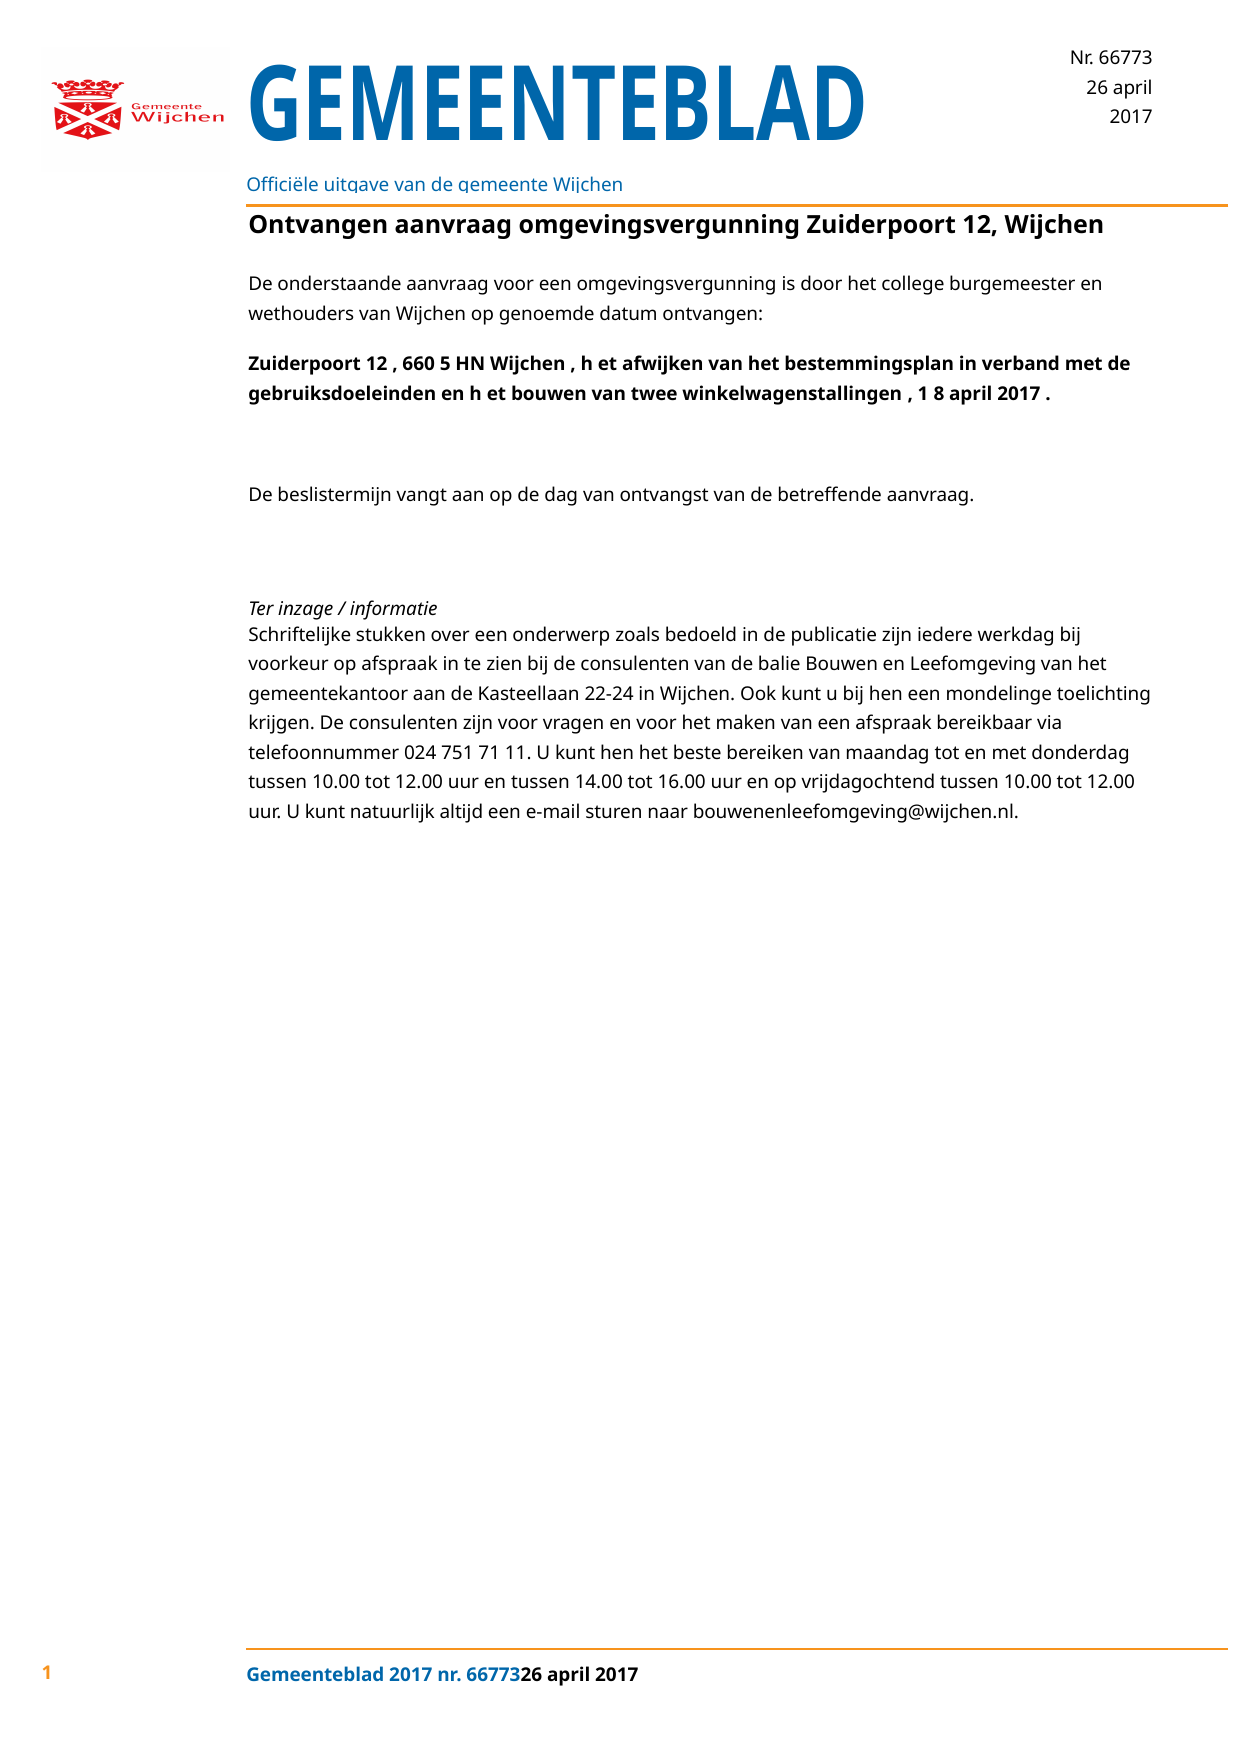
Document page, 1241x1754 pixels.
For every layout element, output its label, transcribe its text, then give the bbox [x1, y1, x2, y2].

text De beslistermijn vangt aan op de dag van ontvangst van de betreffende aanvraag. [248, 481, 1152, 506]
text Zuiderpoort 12 , 660 5 HN Wijchen , h et afwijken van het bestemmingsplan in verband met de gebruiksdoeleinden en h et bouwen van twee winkelwagenstallingen , 1 8 april 2017 . [248, 350, 1152, 406]
text De onderstaande aanvraag voor een omgevingsvergunning is door het college burgemeester en wethouders van Wijchen op genoemde datum ontvangen: [248, 270, 1152, 326]
text Schriftelijke stukken over een onderwerp zoals bedoeld in de publicatie zijn iedere werkdag bij voorkeur op afspraak in te zien bij de consulenten van de balie Bouwen en Leefomgeving van het gemeentekantoor aan de Kasteellaan 22-24 in Wijchen. Ook kunt u bij hen een mondelinge toelichting krijgen. De consulenten zijn voor vragen en voor het maken van een afspraak bereikbaar via telefoonnummer 024 751 71 11. U kunt hen het beste bereiken van maandag tot en met donderdag tussen 10.00 tot 12.00 uur en tussen 14.00 tot 16.00 uur en op vrijdagochtend tussen 10.00 tot 12.00 uur. U kunt natuurlijk altijd een e-mail sturen naar bouwenenleefomgeving@wijchen.nl. [248, 621, 1152, 824]
text Ontvangen aanvraag omgevingsvergunning Zuiderpoort 12, Wijchen [248, 207, 1152, 241]
picture [41, 47, 231, 172]
text Ter inzage / informatie [248, 595, 1152, 621]
